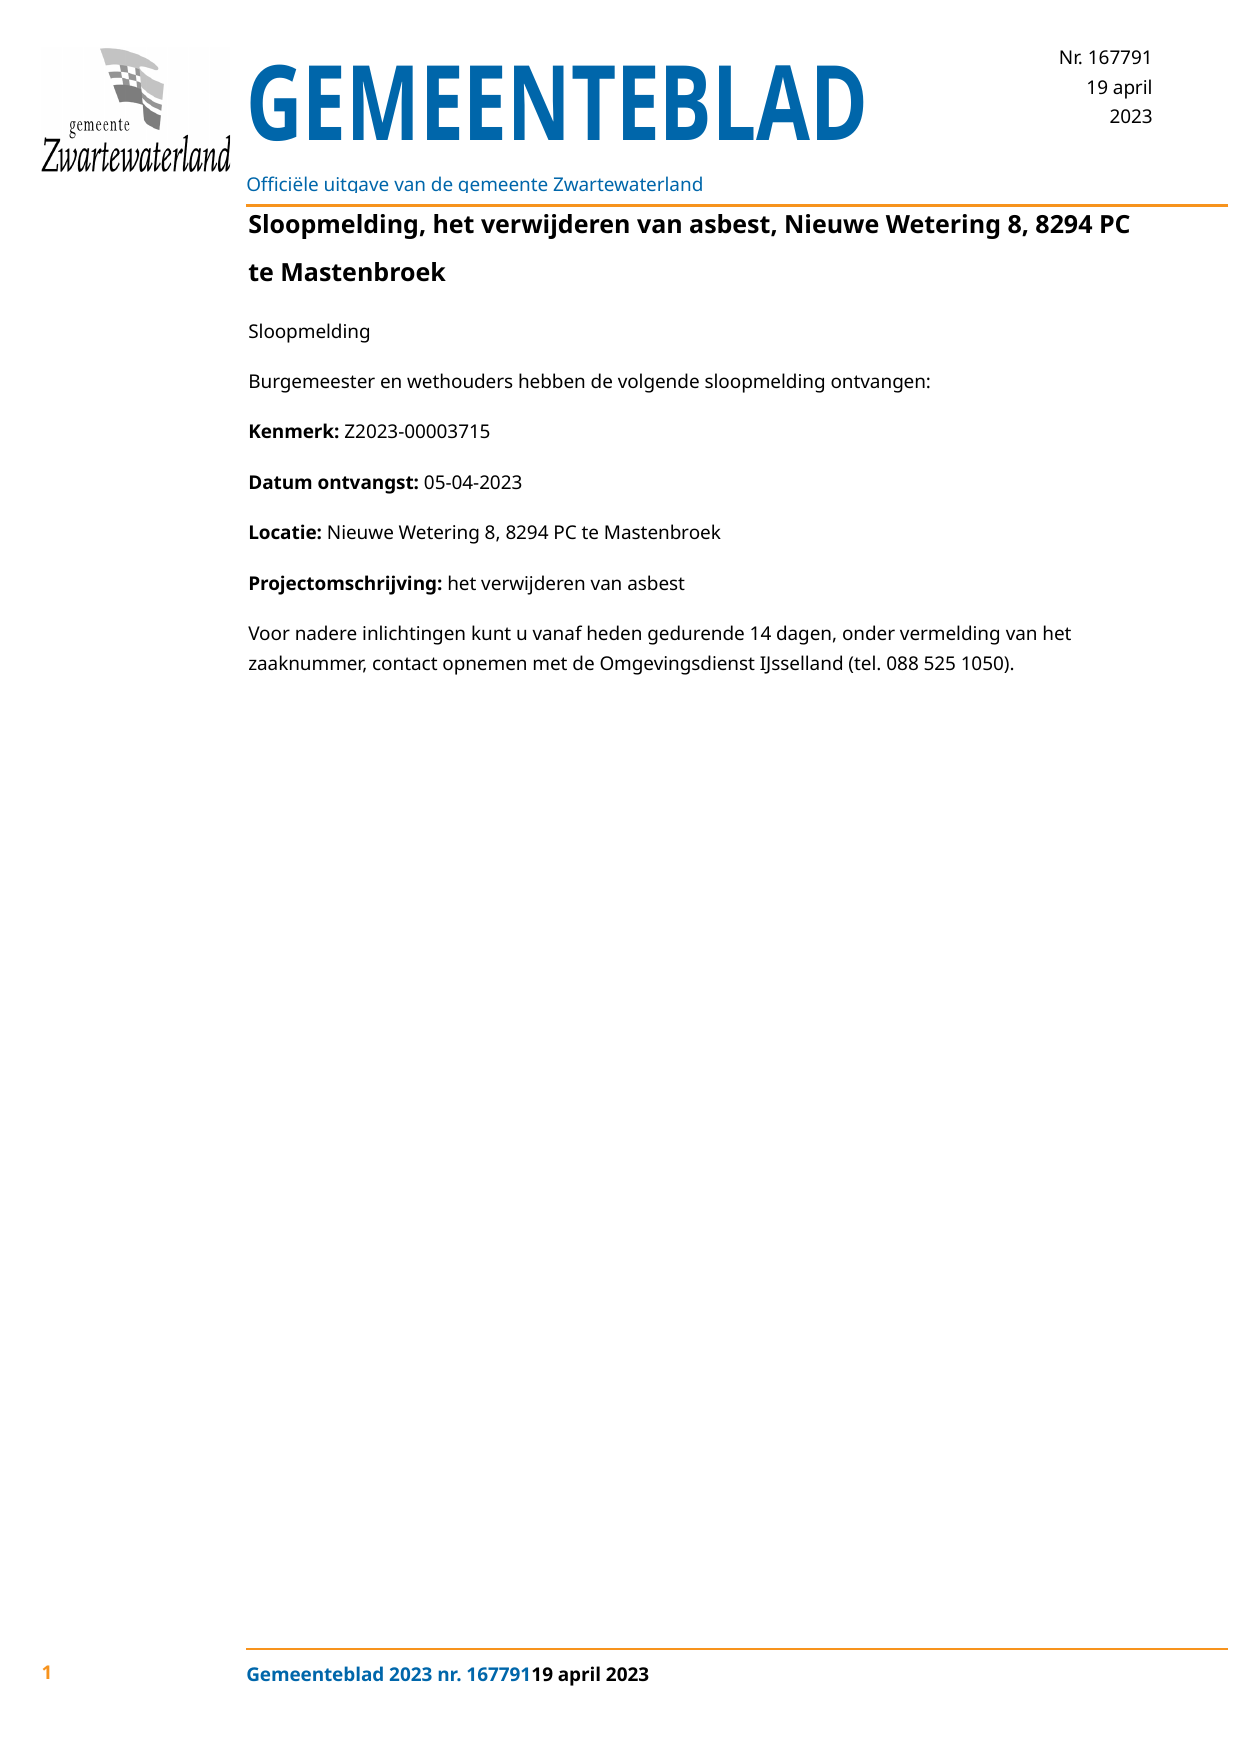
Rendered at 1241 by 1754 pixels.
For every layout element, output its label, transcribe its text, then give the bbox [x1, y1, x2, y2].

text Projectomschrijving: het verwijderen van asbest [248, 570, 1152, 596]
text Sloopmelding [248, 318, 1152, 344]
text Datum ontvangst: 05-04-2023 [248, 469, 1152, 495]
text Locatie: Nieuwe Wetering 8, 8294 PC te Mastenbroek [248, 519, 1152, 545]
text Burgemeester en wethouders hebben de volgende sloopmelding ontvangen: [248, 368, 1152, 394]
text Sloopmelding, het verwijderen van asbest, Nieuwe Wetering 8, 8294 PC te Mastenbroek [248, 207, 1152, 288]
picture [41, 47, 231, 172]
text Kenmerk: Z2023-00003715 [248, 419, 1152, 444]
text Voor nadere inlichtingen kunt u vanaf heden gedurende 14 dagen, onder vermelding van het zaaknummer, contact opnemen met de Omgevingsdienst IJsselland (tel. 088 525 1050). [248, 620, 1152, 676]
